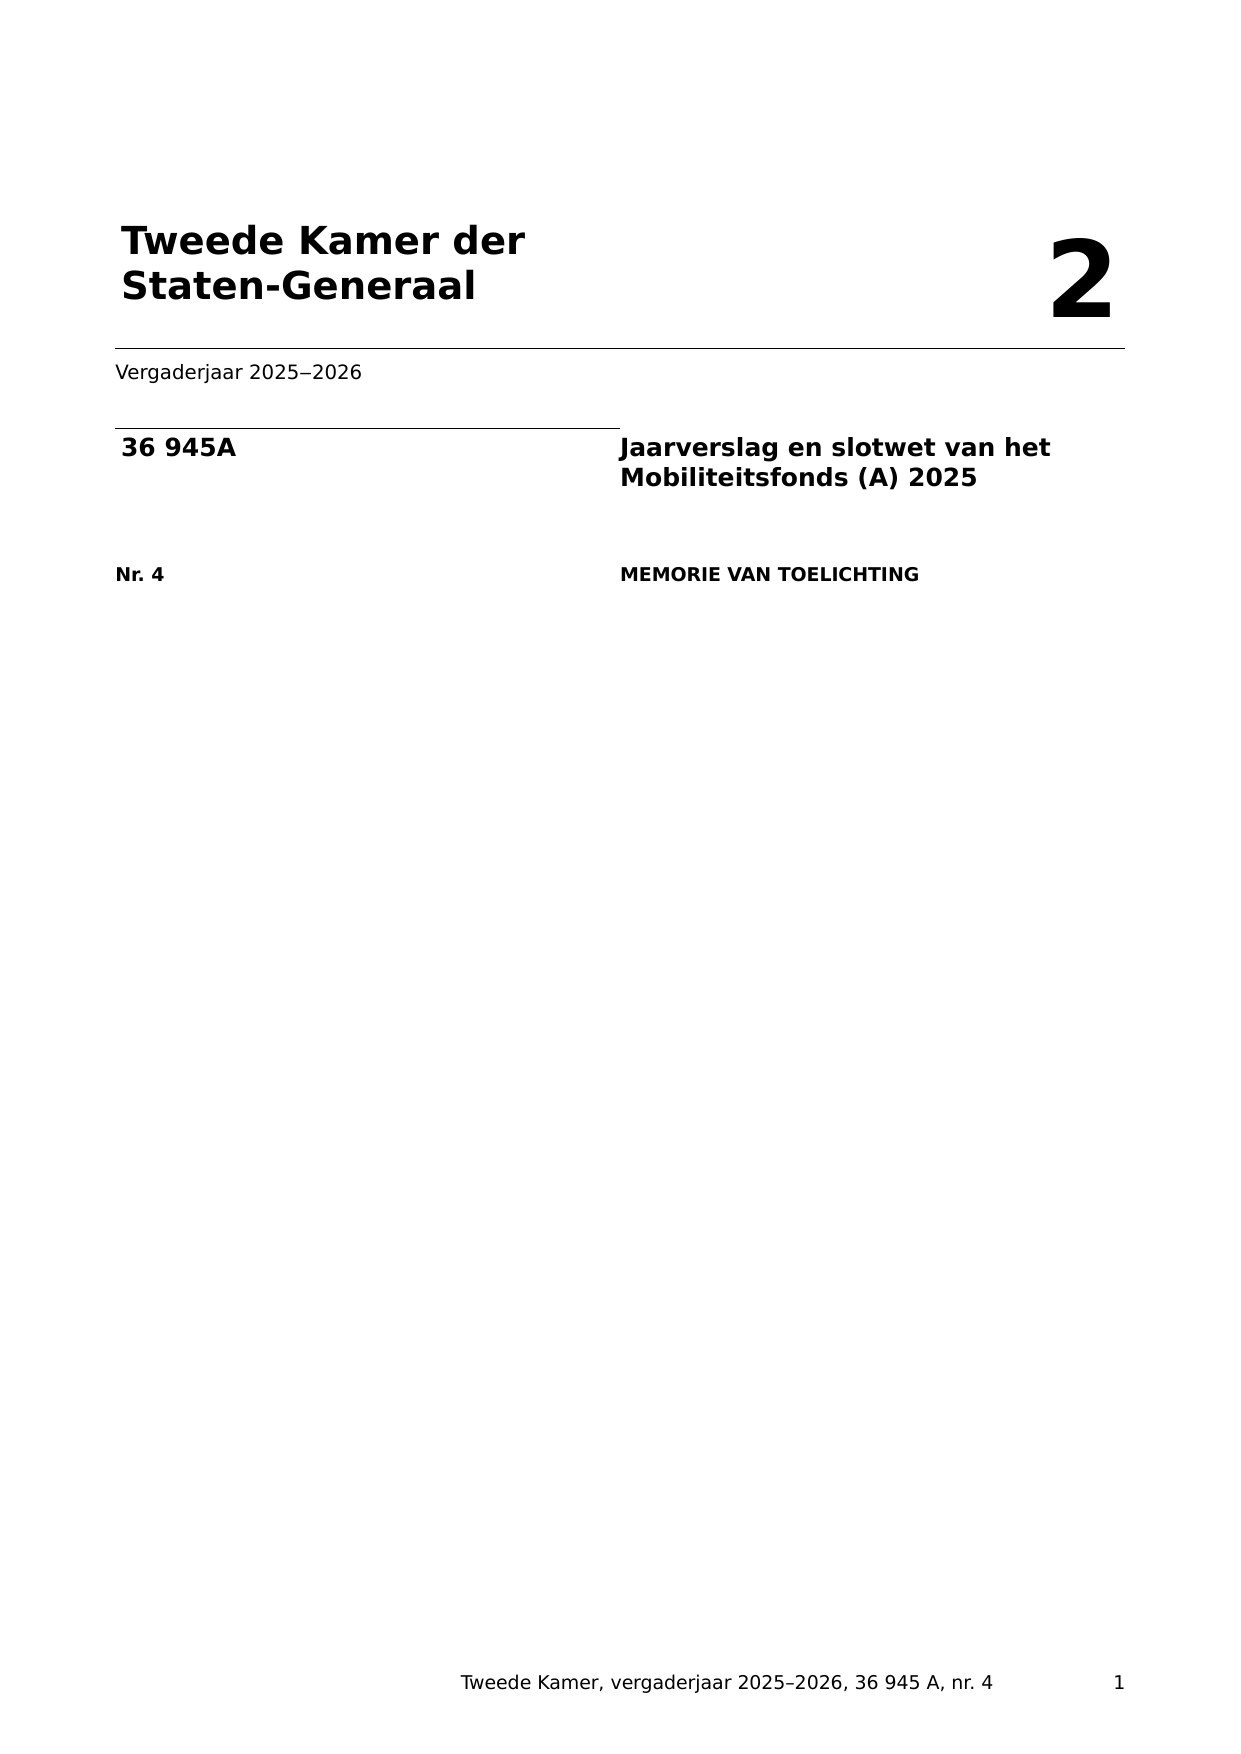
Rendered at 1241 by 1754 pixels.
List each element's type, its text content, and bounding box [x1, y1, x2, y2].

table_header 2 [620, 213, 1125, 348]
table_cell Vergaderjaar 2025‒2026 [115, 349, 1125, 384]
table_header Jaarverslag en slotwet van het Mobiliteitsfonds (A) 2025 [620, 428, 1125, 498]
table_header Tweede Kamer der Staten-Generaal [115, 213, 620, 348]
table_header Memorie van toelichting [620, 564, 1125, 607]
table_header Nr. 4 [115, 564, 620, 607]
table_header 36 945A [115, 429, 620, 498]
